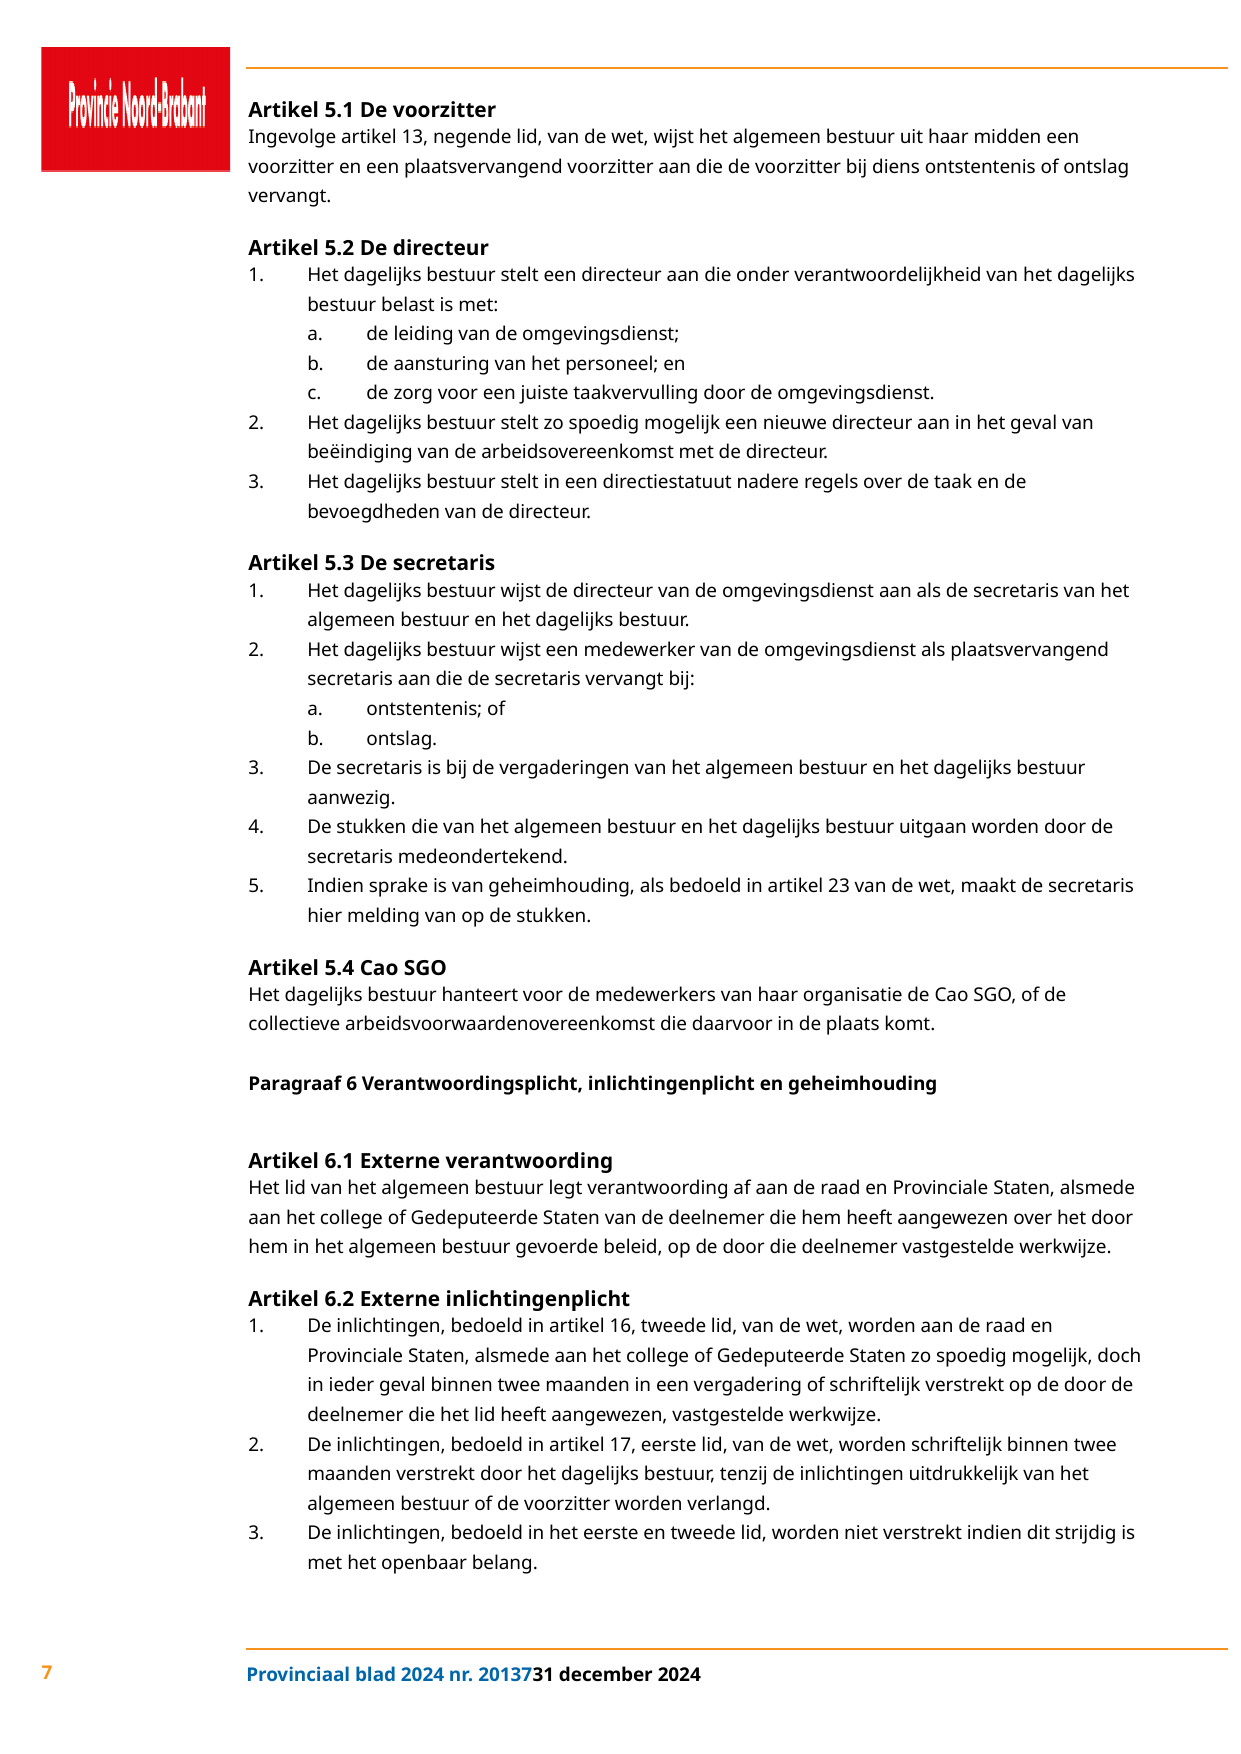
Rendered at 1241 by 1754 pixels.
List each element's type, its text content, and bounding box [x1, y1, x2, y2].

text Artikel 5.2 De directeur [248, 233, 1152, 261]
list De inlichtingen, bedoeld in het eerste en tweede lid, worden niet verstrekt indien dit strijdig is met het openbaar belang. [248, 1519, 1152, 1575]
text Ingevolge artikel 13, negende lid, van de wet, wijst het algemeen bestuur uit haar midden een voorzitter en een plaatsvervangend voorzitter aan die de voorzitter bij diens ontstentenis of ontslag vervangt. [248, 123, 1152, 208]
list De secretaris is bij de vergaderingen van het algemeen bestuur en het dagelijks bestuur aanwezig. [248, 754, 1152, 809]
list De inlichtingen, bedoeld in artikel 17, eerste lid, van de wet, worden schriftelijk binnen twee maanden verstrekt door het dagelijks bestuur, tenzij de inlichtingen uitdrukkelijk van het algemeen bestuur of de voorzitter worden verlangd. [248, 1431, 1152, 1516]
text Het dagelijks bestuur hanteert voor de medewerkers van haar organisatie de Cao SGO, of de collectieve arbeidsvoorwaardenovereenkomst die daarvoor in de plaats komt. [248, 981, 1152, 1036]
text Het lid van het algemeen bestuur legt verantwoording af aan de raad en Provinciale Staten, alsmede aan het college of Gedeputeerde Staten van de deelnemer die hem heeft aangewezen over het door hem in het algemeen bestuur gevoerde beleid, op de door die deelnemer vastgestelde werkwijze. [248, 1174, 1152, 1259]
list Het dagelijks bestuur wijst een medewerker van de omgevingsdienst als plaatsvervangend secretaris aan die de secretaris vervangt bij: [248, 636, 1152, 691]
list ontslag. [307, 725, 1152, 750]
list ontstentenis; of [307, 695, 1152, 721]
list De inlichtingen, bedoeld in artikel 16, tweede lid, van de wet, worden aan de raad en Provinciale Staten, alsmede aan het college of Gedeputeerde Staten zo spoedig mogelijk, doch in ieder geval binnen twee maanden in een vergadering of schriftelijk verstrekt op de door de deelnemer die het lid heeft aangewezen, vastgestelde werkwijze. [248, 1312, 1152, 1427]
list De stukken die van het algemeen bestuur en het dagelijks bestuur uitgaan worden door de secretaris medeondertekend. [248, 813, 1152, 869]
list Het dagelijks bestuur stelt in een directiestatuut nadere regels over de taak en de bevoegdheden van de directeur. [248, 468, 1152, 524]
picture [41, 47, 231, 172]
text Artikel 6.1 Externe verantwoording [248, 1146, 1152, 1174]
list Indien sprake is van geheimhouding, als bedoeld in artikel 23 van de wet, maakt de secretaris hier melding van op de stukken. [248, 873, 1152, 928]
list Het dagelijks bestuur stelt een directeur aan die onder verantwoordelijkheid van het dagelijks bestuur belast is met: [248, 261, 1152, 317]
list de aansturing van het personeel; en [307, 350, 1152, 376]
list de zorg voor een juiste taakvervulling door de omgevingsdienst. [307, 379, 1152, 405]
list Het dagelijks bestuur wijst de directeur van de omgevingsdienst aan als de secretaris van het algemeen bestuur en het dagelijks bestuur. [248, 577, 1152, 632]
text Artikel 5.4 Cao SGO [248, 953, 1152, 981]
text Paragraaf 6 Verantwoordingsplicht, inlichtingenplicht en geheimhouding [248, 1070, 1152, 1096]
text Artikel 6.2 Externe inlichtingenplicht [248, 1284, 1152, 1312]
list de leiding van de omgevingsdienst; [307, 320, 1152, 346]
text Artikel 5.1 De voorzitter [248, 95, 1152, 123]
list Het dagelijks bestuur stelt zo spoedig mogelijk een nieuwe directeur aan in het geval van beëindiging van de arbeidsovereenkomst met de directeur. [248, 409, 1152, 464]
text Artikel 5.3 De secretaris [248, 548, 1152, 577]
